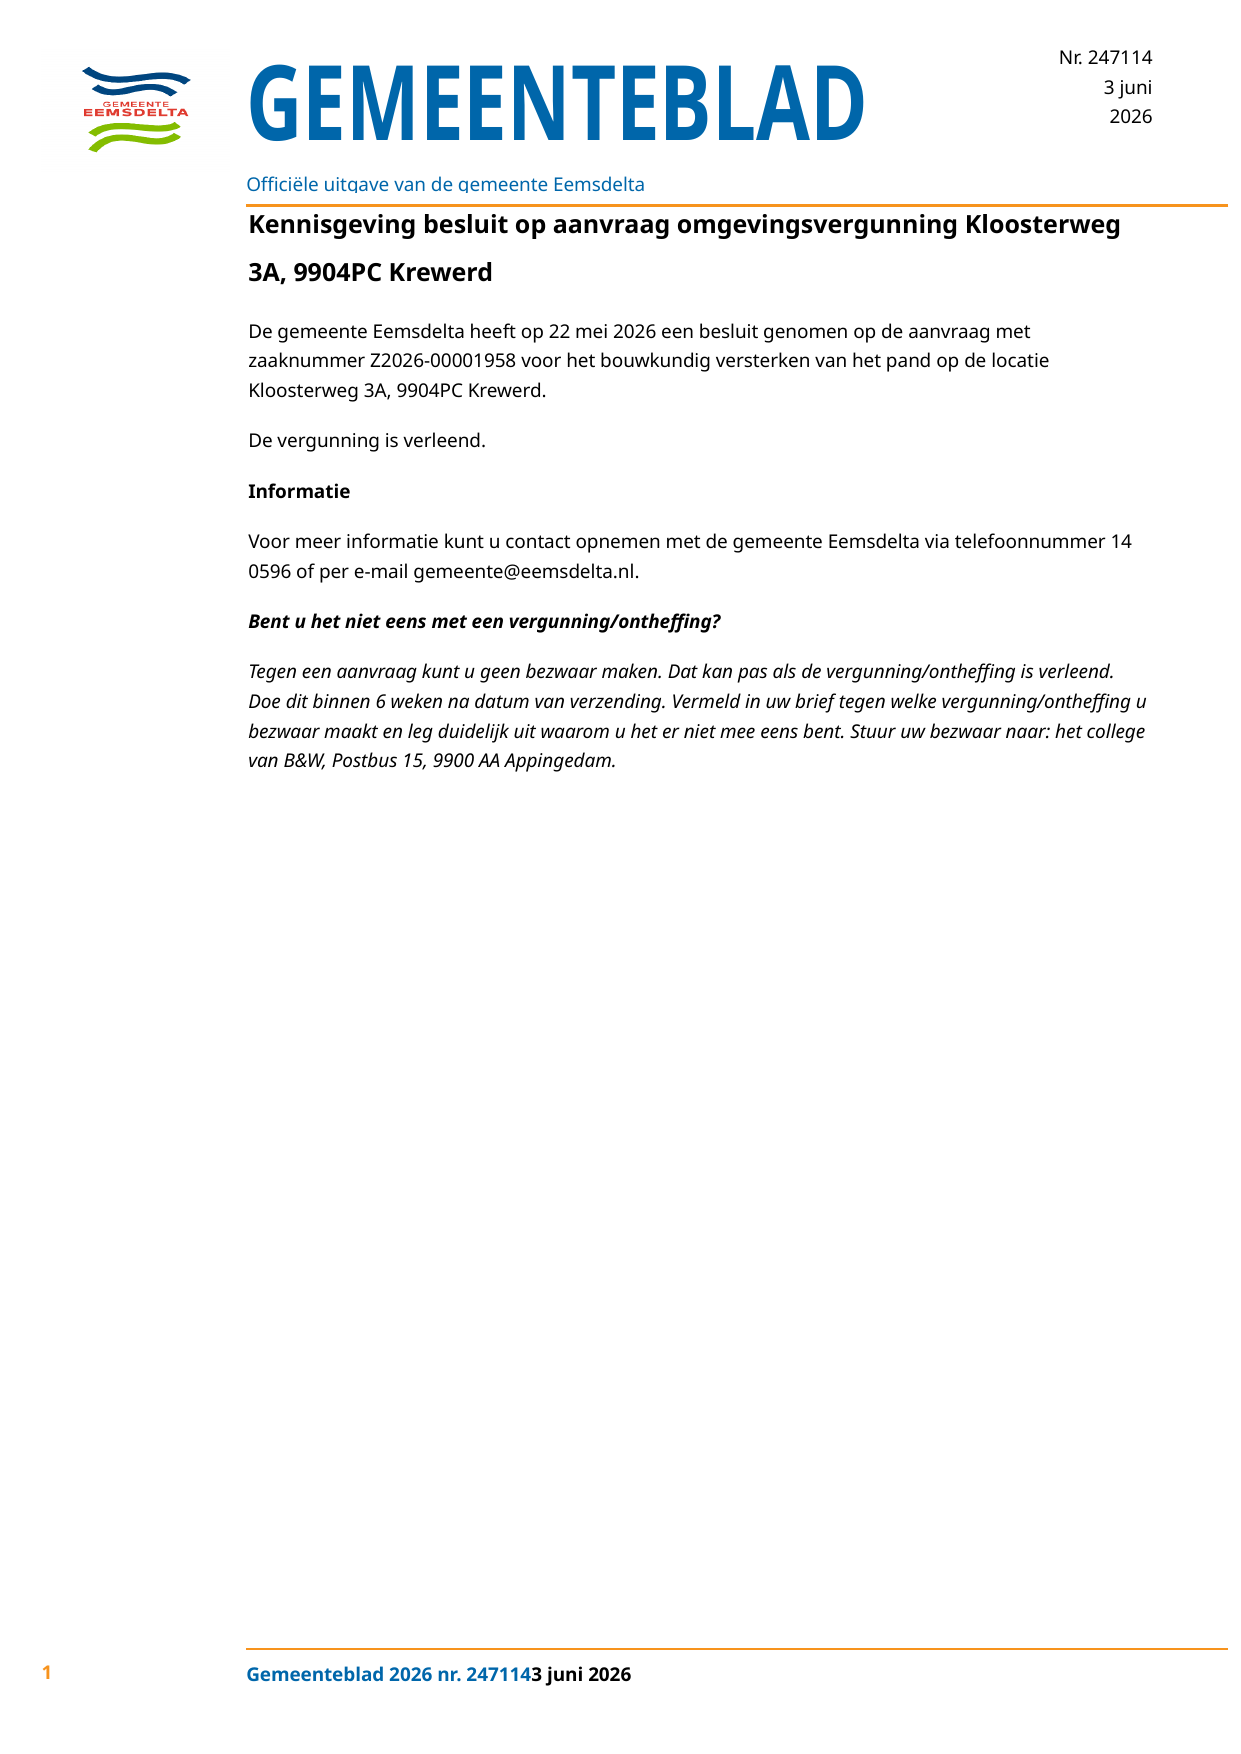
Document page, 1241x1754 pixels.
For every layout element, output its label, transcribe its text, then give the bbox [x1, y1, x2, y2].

picture [41, 47, 231, 172]
text Informatie [248, 478, 1152, 504]
text Kennisgeving besluit op aanvraag omgevingsvergunning Kloosterweg 3A, 9904PC Krewerd [248, 207, 1152, 288]
text De gemeente Eemsdelta heeft op 22 mei 2026 een besluit genomen op de aanvraag met zaaknummer Z2026-00001958 voor het bouwkundig versterken van het pand op de locatie Kloosterweg 3A, 9904PC Krewerd. [248, 318, 1152, 403]
text Bent u het niet eens met een vergunning/ontheffing? [248, 608, 1152, 634]
text Voor meer informatie kunt u contact opnemen met de gemeente Eemsdelta via telefoonnummer 14 0596 of per e-mail gemeente@eemsdelta.nl. [248, 528, 1152, 584]
text De vergunning is verleend. [248, 427, 1152, 453]
text Tegen een aanvraag kunt u geen bezwaar maken. Dat kan pas als de vergunning/ontheffing is verleend. Doe dit binnen 6 weken na datum van verzending. Vermeld in uw brief tegen welke vergunning/ontheffing u bezwaar maakt en leg duidelijk uit waarom u het er niet mee eens bent. Stuur uw bezwaar naar: het college van B&W, Postbus 15, 9900 AA Appingedam. [248, 659, 1152, 773]
